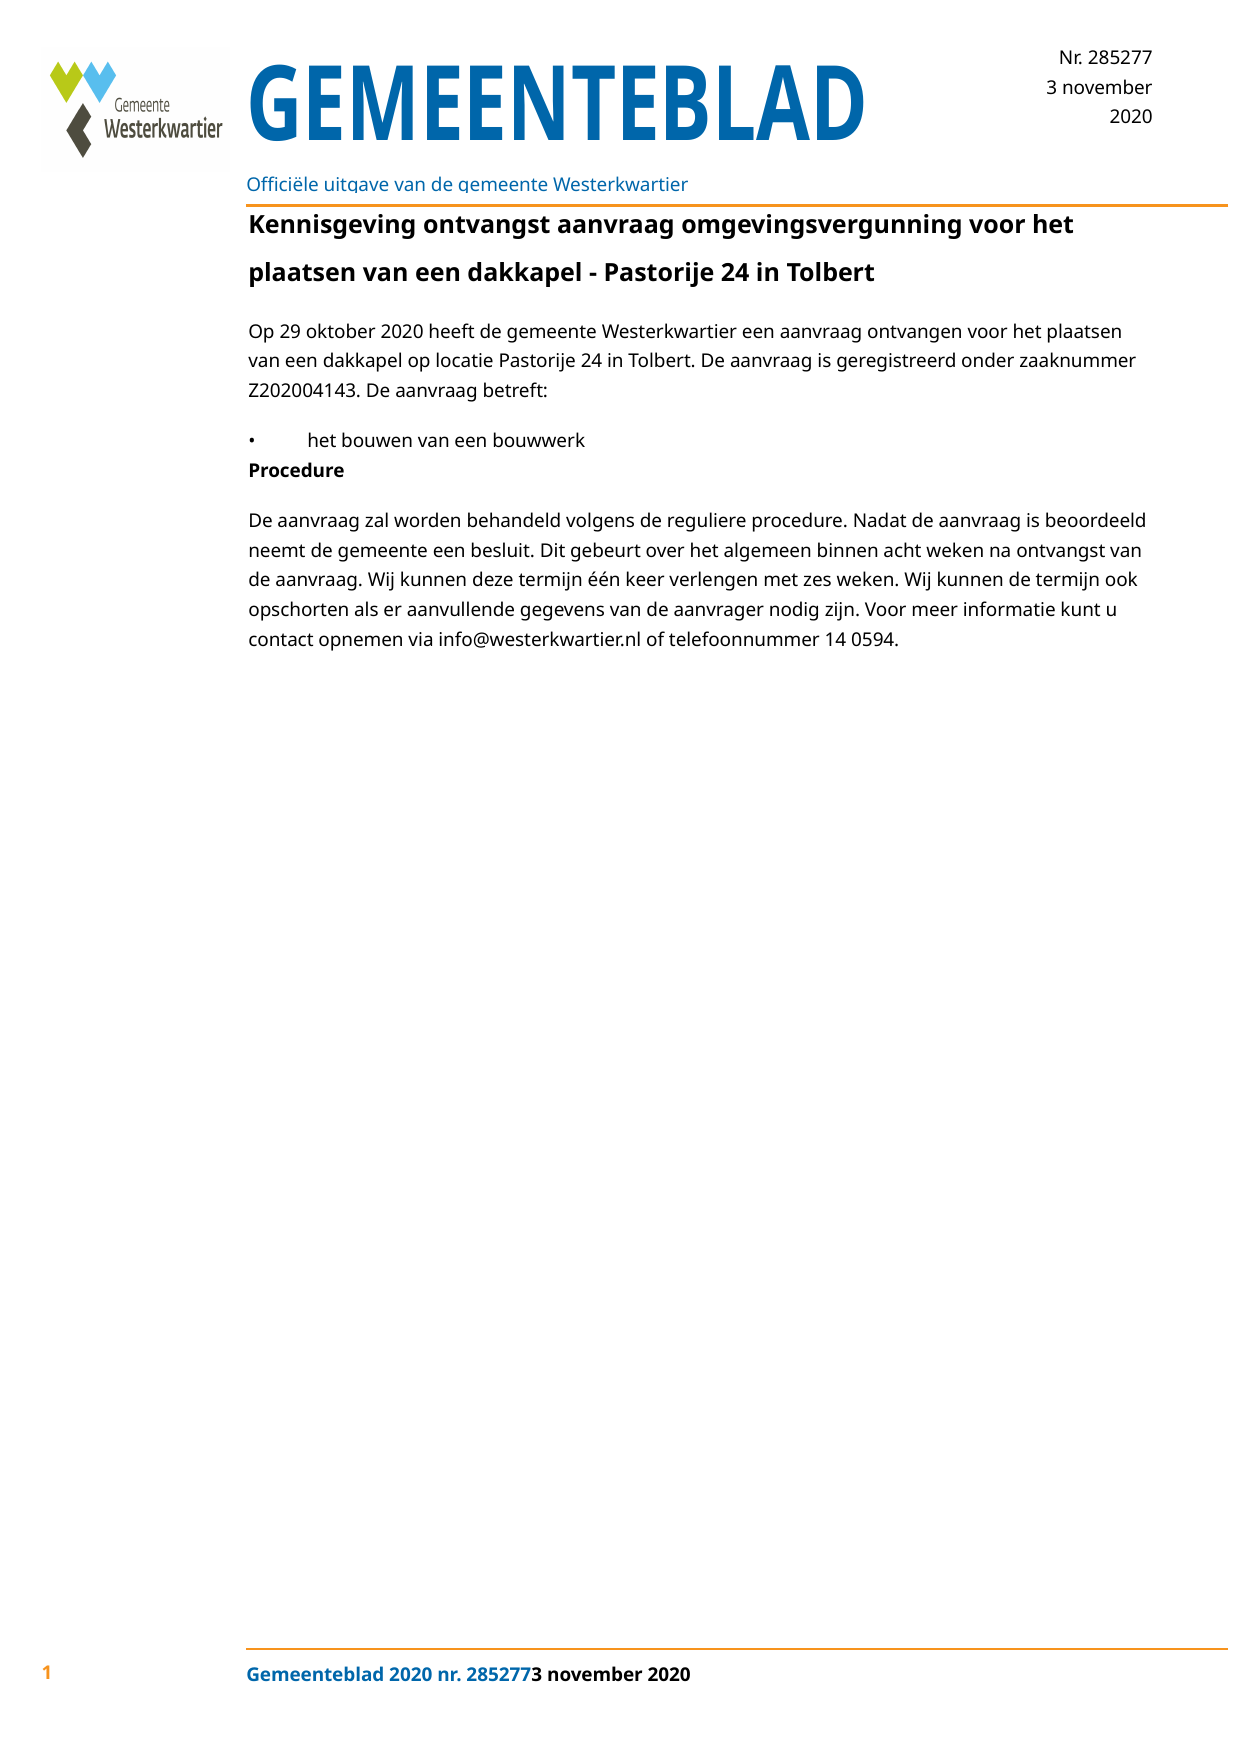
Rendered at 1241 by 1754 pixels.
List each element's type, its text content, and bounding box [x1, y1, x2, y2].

picture [41, 47, 231, 172]
list het bouwen van een bouwwerk [248, 427, 1152, 453]
text Op 29 oktober 2020 heeft de gemeente Westerkwartier een aanvraag ontvangen voor het plaatsen van een dakkapel op locatie Pastorije 24 in Tolbert. De aanvraag is geregistreerd onder zaaknummer Z202004143. De aanvraag betreft: [248, 318, 1152, 403]
text Kennisgeving ontvangst aanvraag omgevingsvergunning voor het plaatsen van een dakkapel - Pastorije 24 in Tolbert [248, 207, 1152, 288]
text Procedure [248, 457, 1152, 483]
text De aanvraag zal worden behandeld volgens de reguliere procedure. Nadat de aanvraag is beoordeeld neemt de gemeente een besluit. Dit gebeurt over het algemeen binnen acht weken na ontvangst van de aanvraag. Wij kunnen deze termijn één keer verlengen met zes weken. Wij kunnen de termijn ook opschorten als er aanvullende gegevens van de aanvrager nodig zijn. Voor meer informatie kunt u contact opnemen via info@westerkwartier.nl of telefoonnummer 14 0594. [248, 507, 1152, 652]
